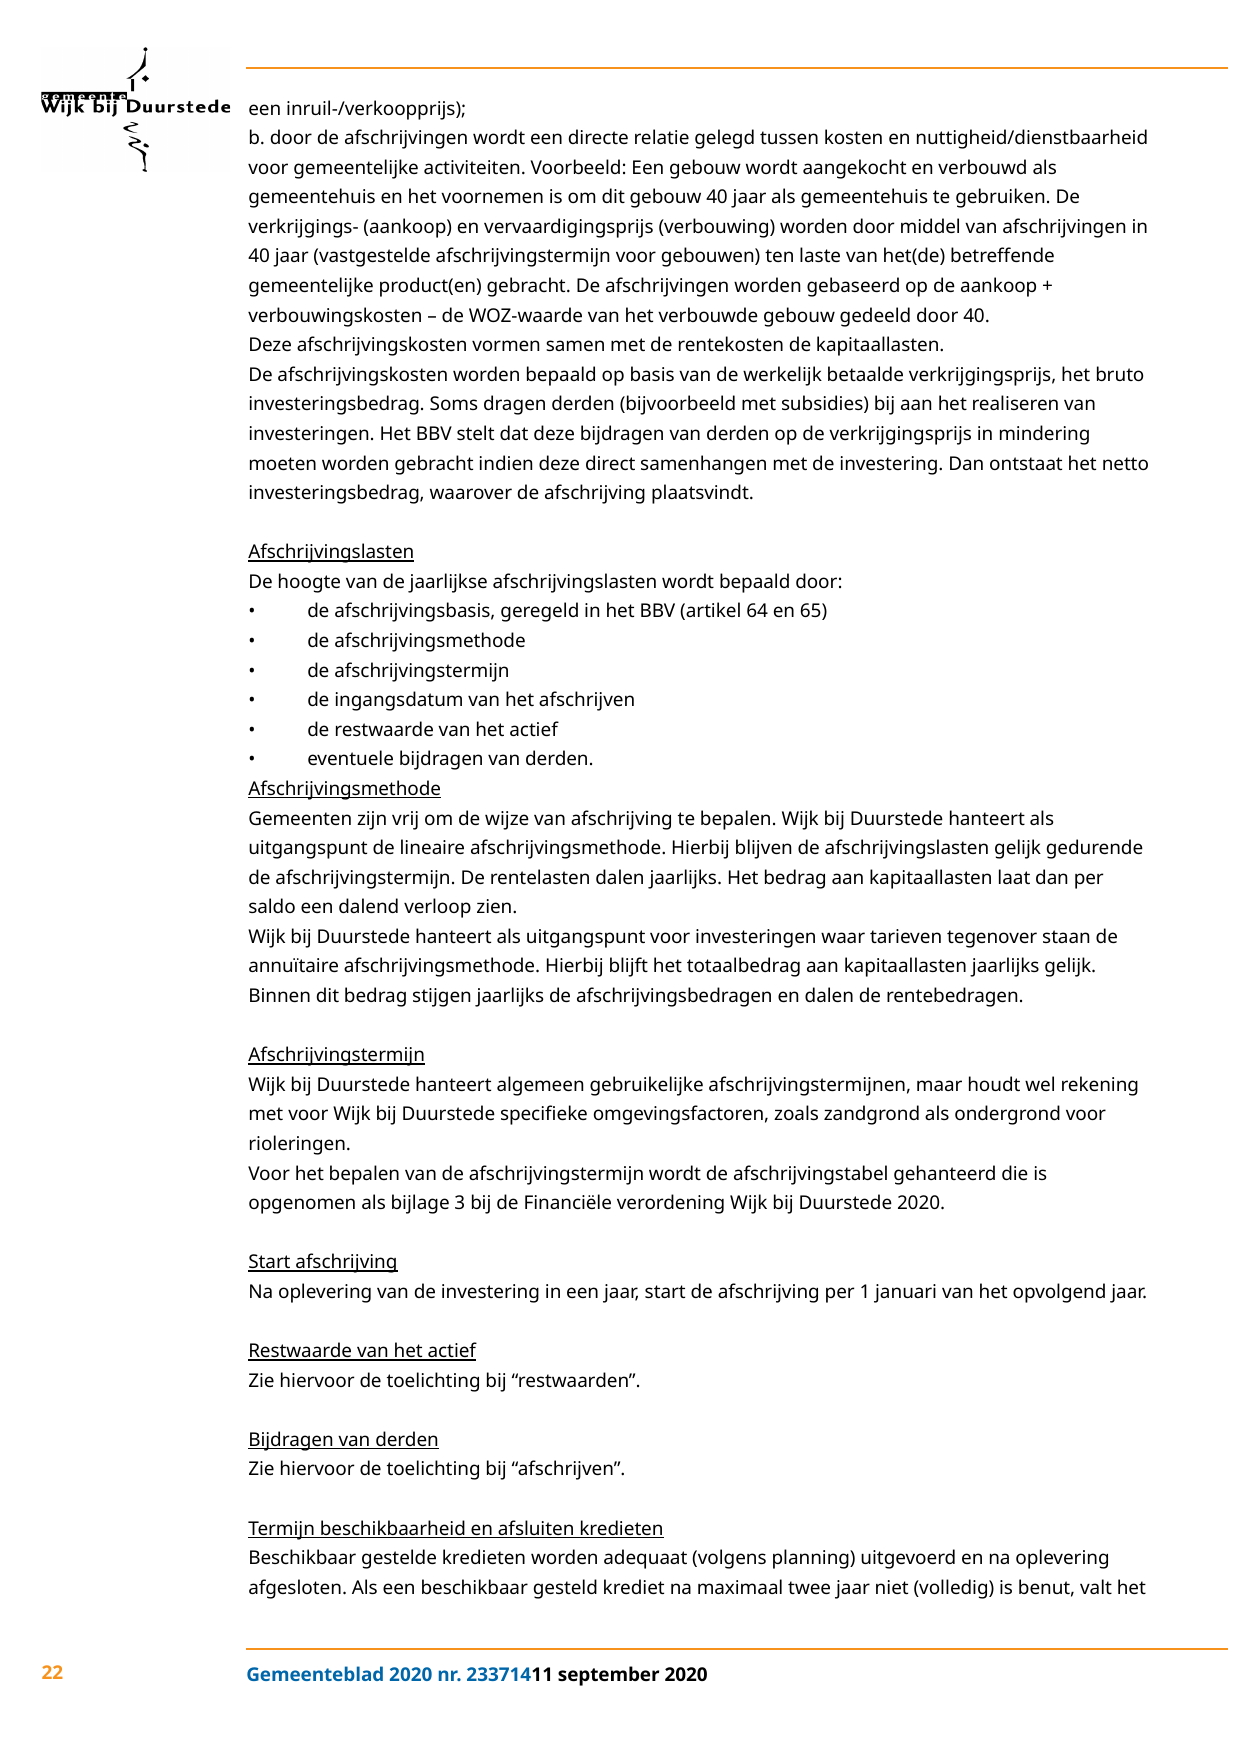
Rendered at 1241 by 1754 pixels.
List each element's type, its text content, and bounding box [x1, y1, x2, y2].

text Termijn beschikbaarheid en afsluiten kredieten [248, 1515, 1152, 1541]
text Beschikbaar gestelde kredieten worden adequaat (volgens planning) uitgevoerd en na oplevering afgesloten. Als een beschikbaar gesteld krediet na maximaal twee jaar niet (volledig) is benut, valt het [248, 1544, 1152, 1600]
text Afschrijvingstermijn [248, 1041, 1152, 1067]
list de afschrijvingsmethode [248, 627, 1152, 653]
text b. door de afschrijvingen wordt een directe relatie gelegd tussen kosten en nuttigheid/dienstbaarheid voor gemeentelijke activiteiten. Voorbeeld: Een gebouw wordt aangekocht en verbouwd als gemeentehuis en het voornemen is om dit gebouw 40 jaar als gemeentehuis te gebruiken. De verkrijgings- (aankoop) en vervaardigingsprijs (verbouwing) worden door middel van afschrijvingen in 40 jaar (vastgestelde afschrijvingstermijn voor gebouwen) ten laste van het(de) betreffende gemeentelijke product(en) gebracht. De afschrijvingen worden gebaseerd op de aankoop + verbouwingskosten – de WOZ-waarde van het verbouwde gebouw gedeeld door 40. [248, 124, 1152, 328]
text Bijdragen van derden [248, 1426, 1152, 1452]
text Afschrijvingsmethode [248, 775, 1152, 801]
text Zie hiervoor de toelichting bij “afschrijven”. [248, 1456, 1152, 1481]
text Voor het bepalen van de afschrijvingstermijn wordt de afschrijvingstabel gehanteerd die is opgenomen als bijlage 3 bij de Financiële verordening Wijk bij Duurstede 2020. [248, 1160, 1152, 1215]
text Afschrijvingslasten [248, 538, 1152, 564]
text een inruil-/verkoopprijs); [248, 95, 1152, 121]
text De afschrijvingskosten worden bepaald op basis van de werkelijk betaalde verkrijgingsprijs, het bruto investeringsbedrag. Soms dragen derden (bijvoorbeeld met subsidies) bij aan het realiseren van investeringen. Het BBV stelt dat deze bijdragen van derden op de verkrijgingsprijs in mindering moeten worden gebracht indien deze direct samenhangen met de investering. Dan ontstaat het netto investeringsbedrag, waarover de afschrijving plaatsvindt. [248, 361, 1152, 505]
list eventuele bijdragen van derden. [248, 746, 1152, 771]
picture [41, 47, 231, 172]
text Wijk bij Duurstede hanteert algemeen gebruikelijke afschrijvingstermijnen, maar houdt wel rekening met voor Wijk bij Duurstede specifieke omgevingsfactoren, zoals zandgrond als ondergrond voor rioleringen. [248, 1071, 1152, 1156]
text Zie hiervoor de toelichting bij “restwaarden”. [248, 1367, 1152, 1393]
list de ingangsdatum van het afschrijven [248, 686, 1152, 712]
text Wijk bij Duurstede hanteert als uitgangspunt voor investeringen waar tarieven tegenover staan de annuïtaire afschrijvingsmethode. Hierbij blijft het totaalbedrag aan kapitaallasten jaarlijks gelijk. Binnen dit bedrag stijgen jaarlijks de afschrijvingsbedragen en dalen de rentebedragen. [248, 923, 1152, 1008]
text Gemeenten zijn vrij om de wijze van afschrijving te bepalen. Wijk bij Duurstede hanteert als uitgangspunt de lineaire afschrijvingsmethode. Hierbij blijven de afschrijvingslasten gelijk gedurende de afschrijvingstermijn. De rentelasten dalen jaarlijks. Het bedrag aan kapitaallasten laat dan per saldo een dalend verloop zien. [248, 805, 1152, 919]
list de afschrijvingstermijn [248, 657, 1152, 683]
text Start afschrijving [248, 1248, 1152, 1274]
text Deze afschrijvingskosten vormen samen met de rentekosten de kapitaallasten. [248, 331, 1152, 357]
text De hoogte van de jaarlijkse afschrijvingslasten wordt bepaald door: [248, 568, 1152, 594]
list de restwaarde van het actief [248, 716, 1152, 742]
text Restwaarde van het actief [248, 1337, 1152, 1363]
list de afschrijvingsbasis, geregeld in het BBV (artikel 64 en 65) [248, 598, 1152, 623]
text Na oplevering van de investering in een jaar, start de afschrijving per 1 januari van het opvolgend jaar. [248, 1278, 1152, 1304]
